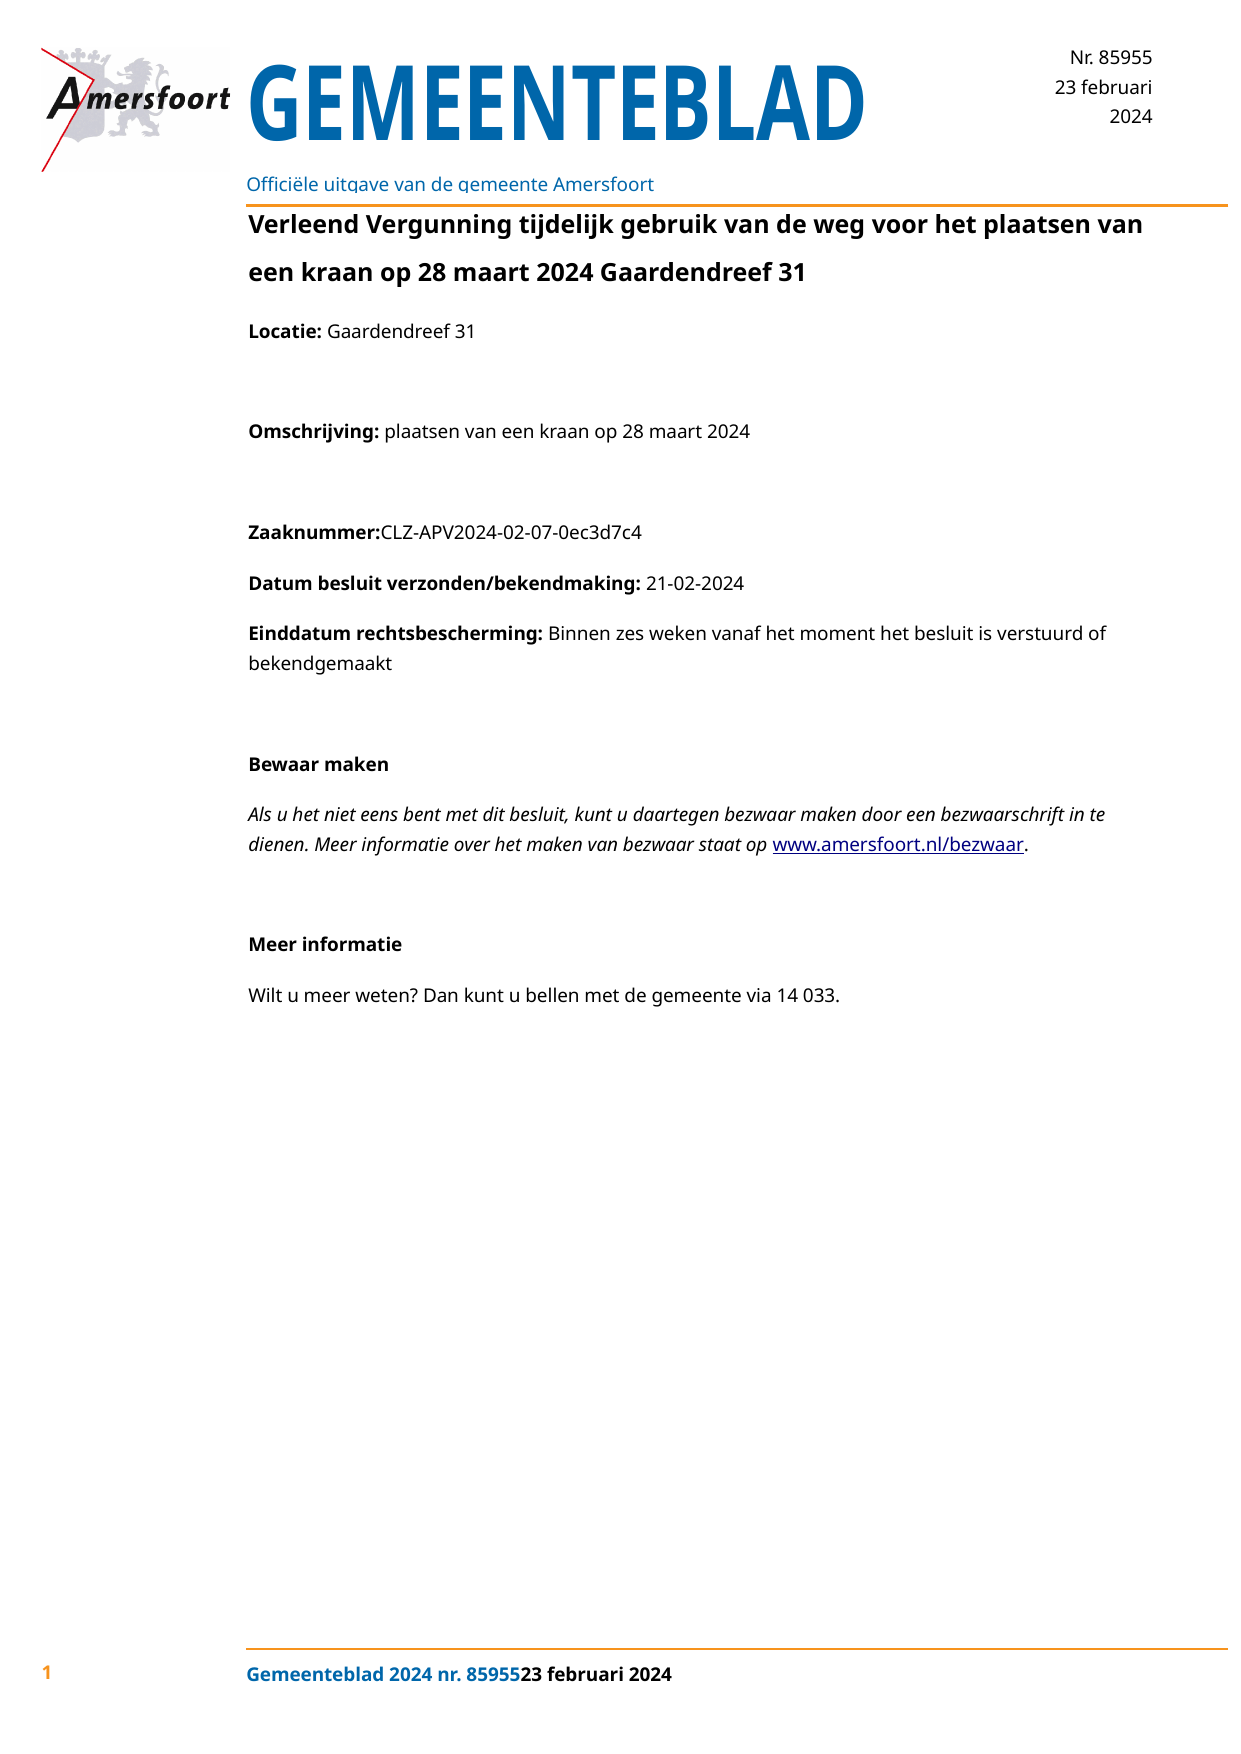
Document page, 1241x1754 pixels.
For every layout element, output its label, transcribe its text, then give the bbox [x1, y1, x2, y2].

text Verleend Vergunning tijdelijk gebruik van de weg voor het plaatsen van een kraan op 28 maart 2024 Gaardendreef 31 [248, 207, 1152, 288]
text Einddatum rechtsbescherming: Binnen zes weken vanaf het moment het besluit is verstuurd of bekendgemaakt [248, 620, 1152, 676]
text Zaaknummer:CLZ-APV2024-02-07-0ec3d7c4 [248, 519, 1152, 545]
text Meer informatie [248, 932, 1152, 957]
text Bewaar maken [248, 751, 1152, 777]
text Wilt u meer weten? Dan kunt u bellen met de gemeente via 14 033. [248, 982, 1152, 1008]
text Datum besluit verzonden/bekendmaking: 21-02-2024 [248, 570, 1152, 596]
text Locatie: Gaardendreef 31 [248, 318, 1152, 344]
picture [41, 47, 231, 172]
text Als u het niet eens bent met dit besluit, kunt u daartegen bezwaar maken door een bezwaarschrift in te dienen. Meer informatie over het maken van bezwaar staat op www.amersfoort.nl/bezwaar. [248, 801, 1152, 857]
text Omschrijving: plaatsen van een kraan op 28 maart 2024 [248, 419, 1152, 444]
